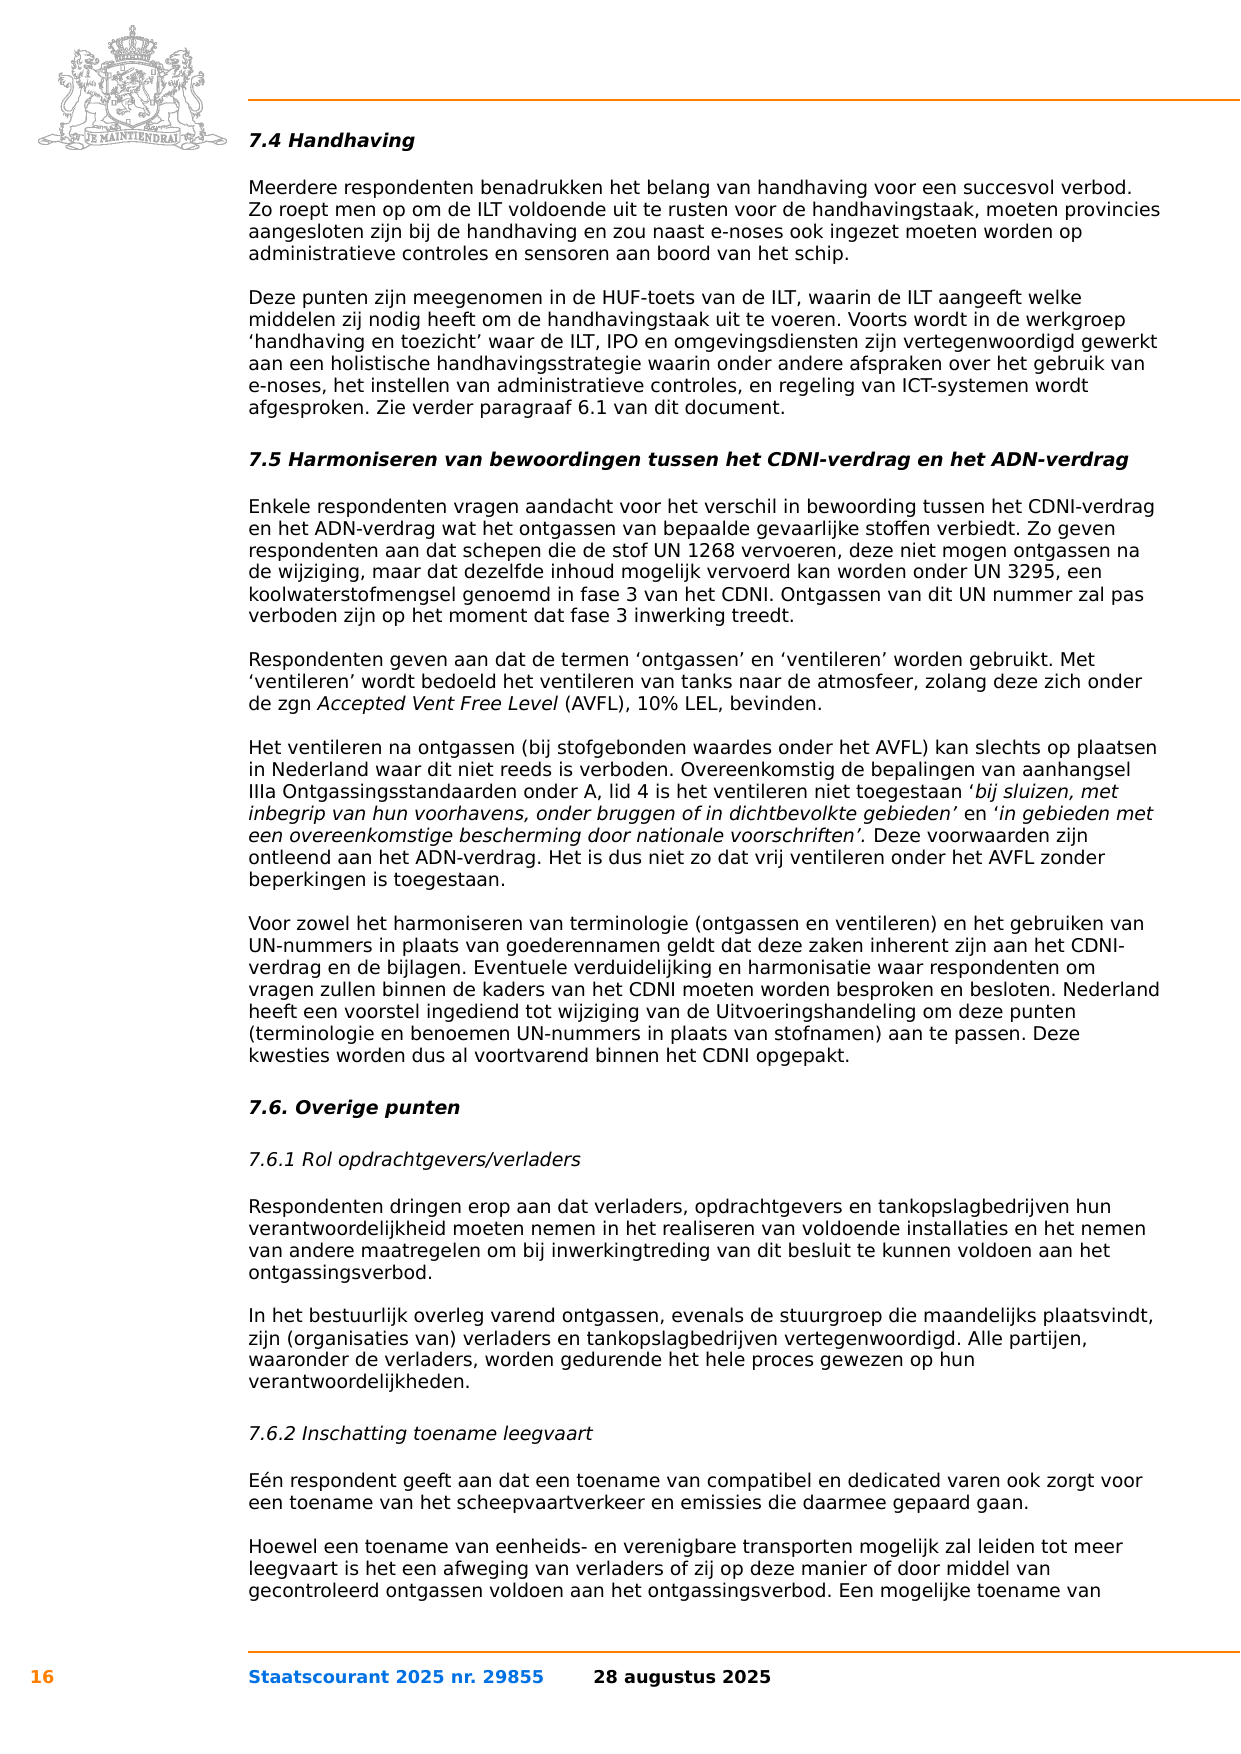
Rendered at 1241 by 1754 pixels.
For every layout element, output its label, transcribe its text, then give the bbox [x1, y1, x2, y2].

picture [38, 25, 227, 150]
text Respondenten dringen erop aan dat verladers, opdrachtgevers en tankopslagbedrijven hun verantwoordelijkheid moeten nemen in het realiseren van voldoende installaties en het nemen van andere maatregelen om bij inwerkingtreding van dit besluit te kunnen voldoen aan het ontgassingsverbod. [248, 1196, 1163, 1283]
subtitle 7.6.2 Inschatting toename leegvaart [248, 1423, 1163, 1445]
subtitle 7.5 Harmoniseren van bewoordingen tussen het CDNI-verdrag en het ADN-verdrag [248, 448, 1163, 471]
text In het bestuurlijk overleg varend ontgassen, evenals de stuurgroep die maandelijks plaatsvindt, zijn (organisaties van) verladers en tankopslagbedrijven vertegenwoordigd. Alle partijen, waaronder de verladers, worden gedurende het hele proces gewezen op hun verantwoordelijkheden. [248, 1305, 1163, 1393]
text Deze punten zijn meegenomen in de HUF-toets van de ILT, waarin de ILT aangeeft welke middelen zij nodig heeft om de handhavingstaak uit te voeren. Voorts wordt in de werkgroep ‘handhaving en toezicht’ waar de ILT, IPO en omgevingsdiensten zijn vertegenwoordigd gewerkt aan een holistische handhavingsstrategie waarin onder andere afspraken over het gebruik van e-noses, het instellen van administratieve controles, en regeling van ICT-systemen wordt afgesproken. Zie verder paragraaf 6.1 van dit document. [248, 287, 1163, 418]
text Respondenten geven aan dat de termen ‘ontgassen’ en ‘ventileren’ worden gebruikt. Met ‘ventileren’ wordt bedoeld het ventileren van tanks naar de atmosfeer, zolang deze zich onder de zgn Accepted Vent Free Level (AVFL), 10% LEL, bevinden. [248, 649, 1163, 715]
text Enkele respondenten vragen aandacht voor het verschil in bewoording tussen het CDNI-verdrag en het ADN-verdrag wat het ontgassen van bepaalde gevaarlijke stoffen verbiedt. Zo geven respondenten aan dat schepen die de stof UN 1268 vervoeren, deze niet mogen ontgassen na de wijziging, maar dat dezelfde inhoud mogelijk vervoerd kan worden onder UN 3295, een koolwaterstofmengsel genoemd in fase 3 van het CDNI. Ontgassen van dit UN nummer zal pas verboden zijn op het moment dat fase 3 inwerking treedt. [248, 496, 1163, 627]
text Hoewel een toename van eenheids- en verenigbare transporten mogelijk zal leiden tot meer leegvaart is het een afweging van verladers of zij op deze manier of door middel van gecontroleerd ontgassen voldoen aan het ontgassingsverbod. Een mogelijke toename van [248, 1536, 1163, 1602]
subtitle 7.6.1 Rol opdrachtgevers/verladers [248, 1149, 1163, 1171]
subtitle 7.6. Overige punten [248, 1097, 1163, 1119]
text Voor zowel het harmoniseren van terminologie (ontgassen en ventileren) en het gebruiken van UN-nummers in plaats van goederennamen geldt dat deze zaken inherent zijn aan het CDNI-verdrag en de bijlagen. Eventuele verduidelijking en harmonisatie waar respondenten om vragen zullen binnen de kaders van het CDNI moeten worden besproken en besloten. Nederland heeft een voorstel ingediend tot wijziging van de Uitvoeringshandeling om deze punten (terminologie en benoemen UN-nummers in plaats van stofnamen) aan te passen. Deze kwesties worden dus al voortvarend binnen het CDNI opgepakt. [248, 913, 1163, 1067]
text Meerdere respondenten benadrukken het belang van handhaving voor een succesvol verbod. Zo roept men op om de ILT voldoende uit te rusten voor de handhavingstaak, moeten provincies aangesloten zijn bij de handhaving en zou naast e-noses ook ingezet moeten worden op administratieve controles en sensoren aan boord van het schip. [248, 177, 1163, 265]
subtitle 7.4 Handhaving [248, 130, 1163, 152]
text Eén respondent geeft aan dat een toename van compatibel en dedicated varen ook zorgt voor een toename van het scheepvaartverkeer en emissies die daarmee gepaard gaan. [248, 1470, 1163, 1514]
text Het ventileren na ontgassen (bij stofgebonden waardes onder het AVFL) kan slechts op plaatsen in Nederland waar dit niet reeds is verboden. Overeenkomstig de bepalingen van aanhangsel IIIa Ontgassingsstandaarden onder A, lid 4 is het ventileren niet toegestaan ‘bij sluizen, met inbegrip van hun voorhavens, onder bruggen of in dichtbevolkte gebieden’ en ‘in gebieden met een overeenkomstige bescherming door nationale voorschriften’. Deze voorwaarden zijn ontleend aan het ADN-verdrag. Het is dus niet zo dat vrij ventileren onder het AVFL zonder beperkingen is toegestaan. [248, 737, 1163, 891]
